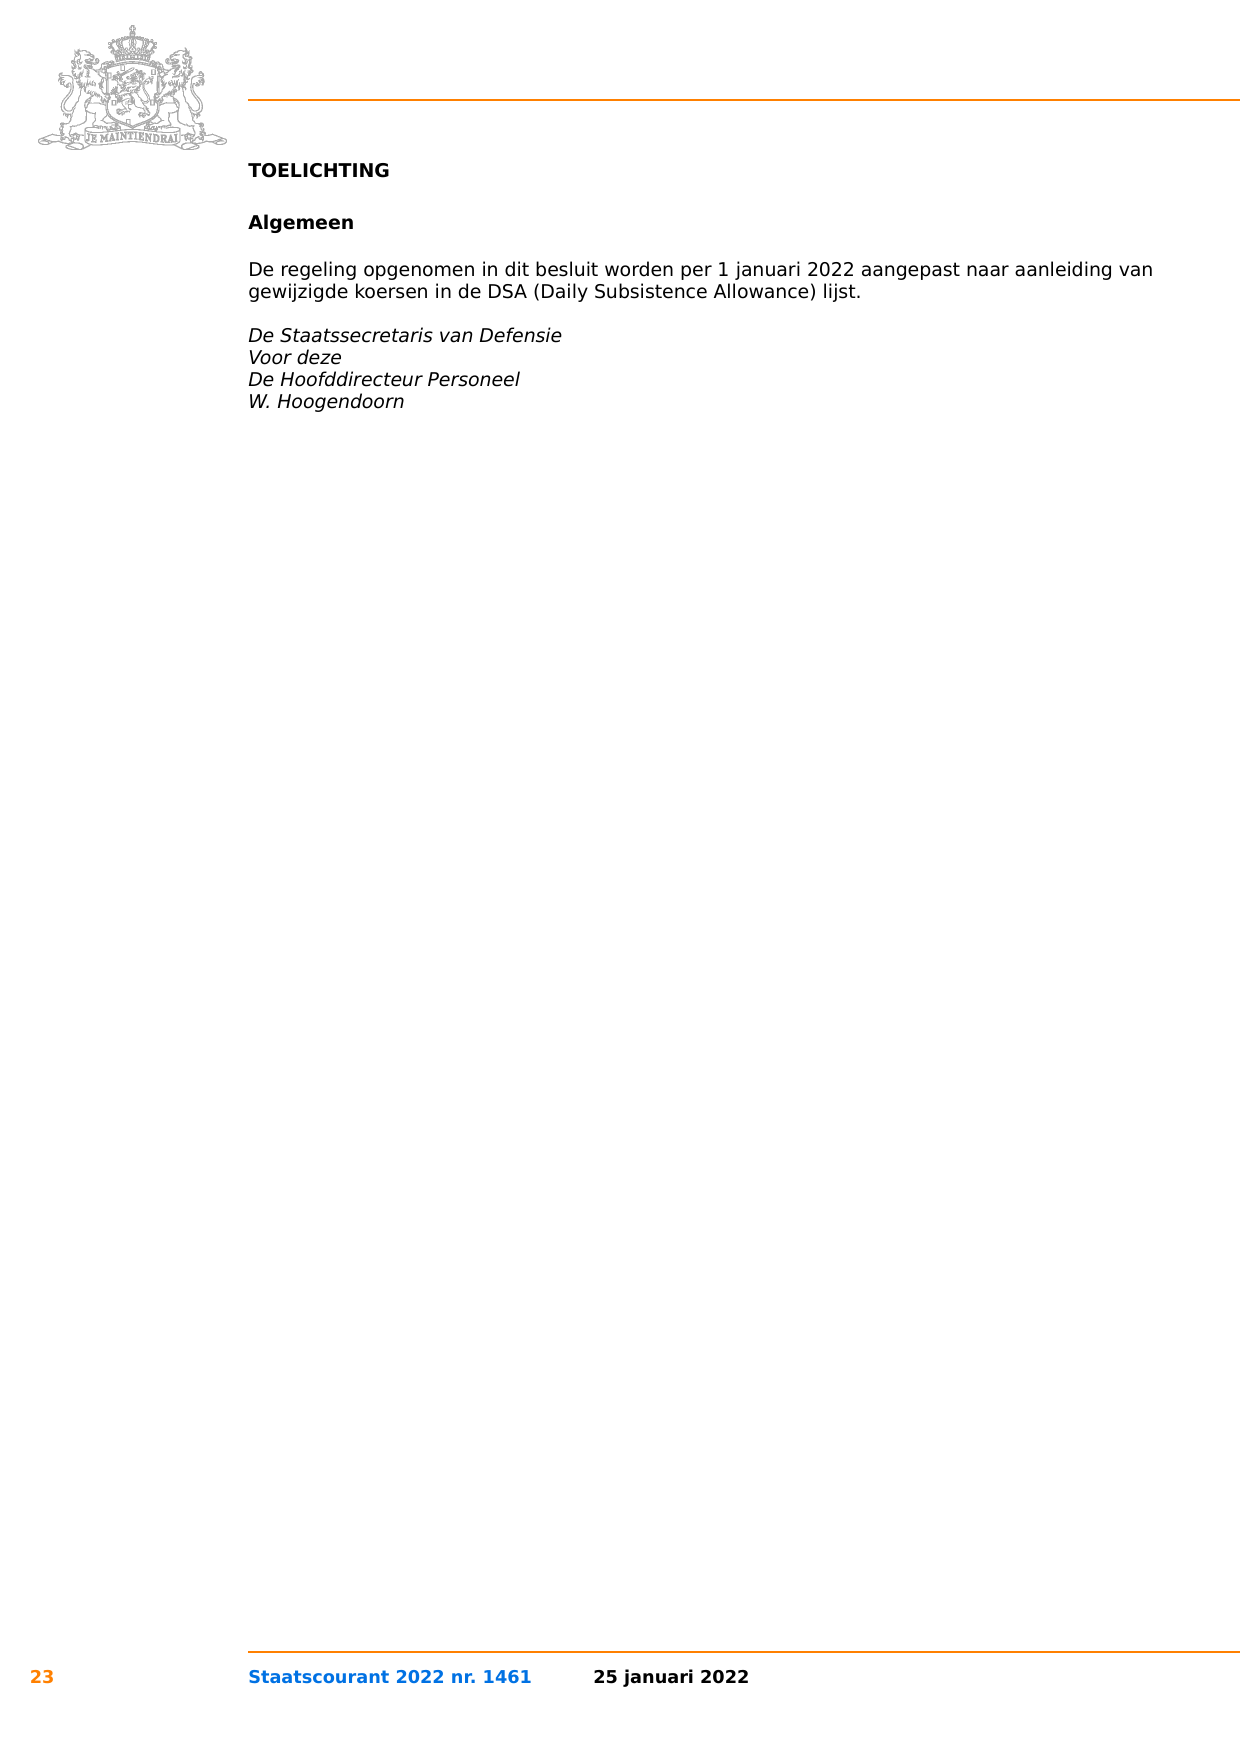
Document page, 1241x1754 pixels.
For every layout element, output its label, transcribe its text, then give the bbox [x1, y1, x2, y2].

subtitle Algemeen [248, 212, 1163, 234]
text De regeling opgenomen in dit besluit worden per 1 januari 2022 aangepast naar aanleiding van gewijzigde koersen in de DSA (Daily Subsistence Allowance) lijst. [248, 259, 1163, 303]
picture [38, 25, 227, 150]
subtitle TOELICHTING [248, 160, 1163, 182]
text De Staatssecretaris van Defensie Voor deze De Hoofddirecteur Personeel W. Hoogendoorn [248, 325, 1163, 413]
